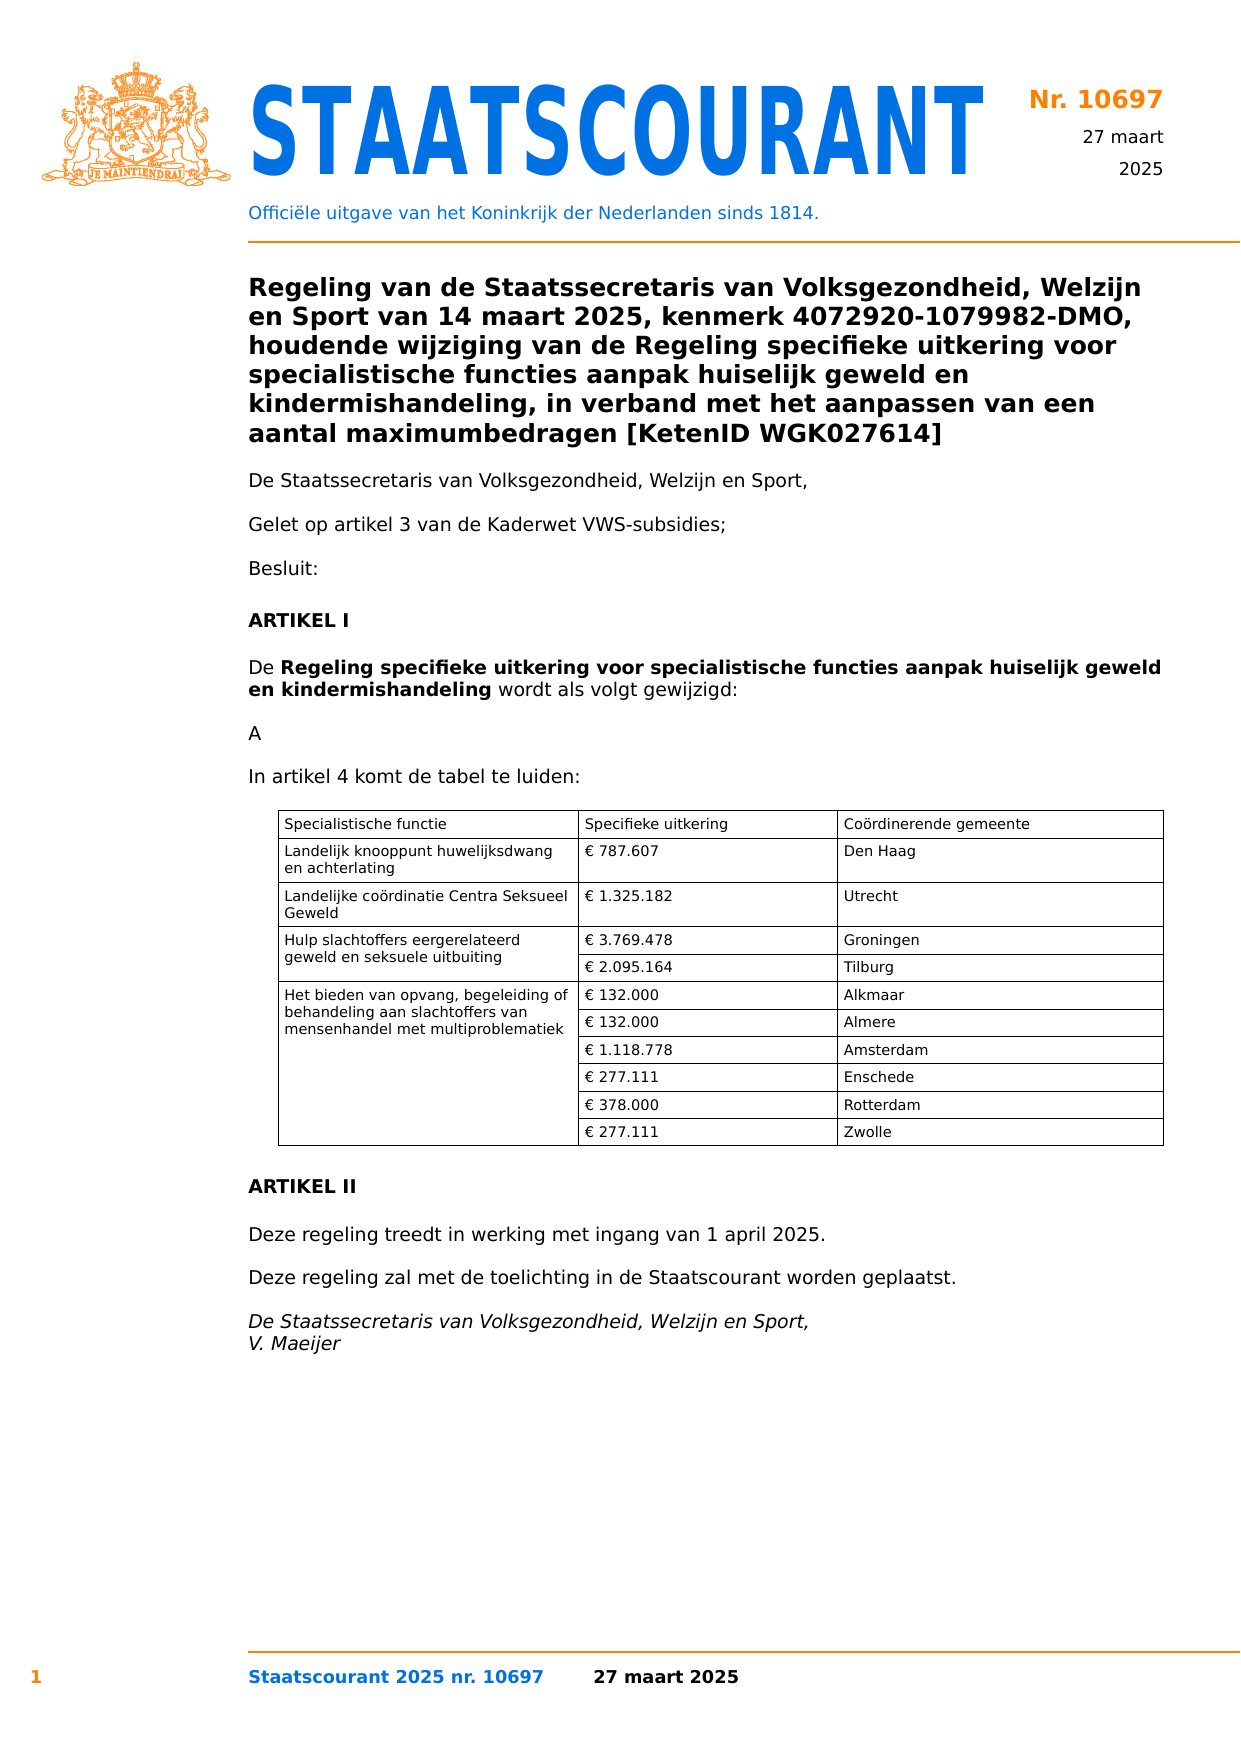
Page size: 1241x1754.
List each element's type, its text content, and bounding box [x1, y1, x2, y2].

table_cell Groningen [838, 927, 1163, 954]
table_cell € 277.111 [579, 1064, 837, 1091]
table_cell 2025 [998, 153, 1240, 203]
subtitle ARTIKEL II [248, 1176, 1163, 1198]
text Besluit: [248, 558, 1163, 579]
table_header Coördinerende gemeente [838, 811, 1163, 837]
table_cell € 132.000 [579, 982, 837, 1008]
table_header Specialistische functie [279, 811, 578, 837]
table_header Nr. 10697 [998, 62, 1240, 121]
text De Staatssecretaris van Volksgezondheid, Welzijn en Sport, [248, 470, 1163, 492]
table_cell Zwolle [838, 1119, 1163, 1145]
picture [41, 62, 231, 186]
table_cell 27 maart [998, 121, 1240, 153]
table_cell € 132.000 [579, 1010, 837, 1036]
table_cell € 1.118.778 [579, 1037, 837, 1063]
table_cell € 2.095.164 [579, 955, 837, 981]
table_cell Het bieden van opvang, begeleiding of behandeling aan slachtoffers van mensenhandel met multiproblematiek [279, 982, 578, 1145]
table_cell Landelijke coördinatie Centra Seksueel Geweld [279, 883, 578, 926]
table_cell Landelijk knooppunt huwelijksdwang en achterlating [279, 839, 578, 882]
table_cell Rotterdam [838, 1092, 1163, 1118]
table_header STAATSCOURANT [248, 62, 998, 203]
text A [248, 722, 1163, 744]
text De Staatssecretaris van Volksgezondheid, Welzijn en Sport, V. Maeijer [248, 1311, 1163, 1355]
table_cell € 3.769.478 [579, 927, 837, 954]
table_cell Enschede [838, 1064, 1163, 1091]
table_cell € 1.325.182 [579, 883, 837, 926]
table_cell € 787.607 [579, 839, 837, 882]
table_cell Hulp slachtoffers eergerelateerd geweld en seksuele uitbuiting [279, 927, 578, 981]
text Deze regeling treedt in werking met ingang van 1 april 2025. [248, 1223, 1163, 1245]
table_cell Den Haag [838, 839, 1163, 882]
table_cell Utrecht [838, 883, 1163, 926]
text Deze regeling zal met de toelichting in de Staatscourant worden geplaatst. [248, 1267, 1163, 1289]
subtitle ARTIKEL I [248, 609, 1163, 632]
table_cell Amsterdam [838, 1037, 1163, 1063]
table_header Specifieke uitkering [579, 811, 837, 837]
subtitle Regeling van de Staatssecretaris van Volksgezondheid, Welzijn en Sport van 14 maart 2025, kenmerk 4072920-1079982-DMO, houdende wijziging van de Regeling specifieke uitkering voor specialistische functies aanpak huiselijk geweld en kindermishandeling, in verband met het aanpassen van een aantal maximumbedragen [KetenID WGK027614] [248, 273, 1163, 448]
table_header [25, 62, 248, 241]
text In artikel 4 komt de tabel te luiden: [248, 766, 1163, 788]
text Gelet op artikel 3 van de Kaderwet VWS-subsidies; [248, 514, 1163, 536]
table_cell Officiële uitgave van het Koninkrijk der Nederlanden sinds 1814. [248, 203, 1240, 241]
table_cell € 277.111 [579, 1119, 837, 1145]
table_cell Alkmaar [838, 982, 1163, 1008]
table_cell Tilburg [838, 955, 1163, 981]
text De Regeling specifieke uitkering voor specialistische functies aanpak huiselijk geweld en kindermishandeling wordt als volgt gewijzigd: [248, 657, 1163, 701]
table_cell Almere [838, 1010, 1163, 1036]
table_cell € 378.000 [579, 1092, 837, 1118]
